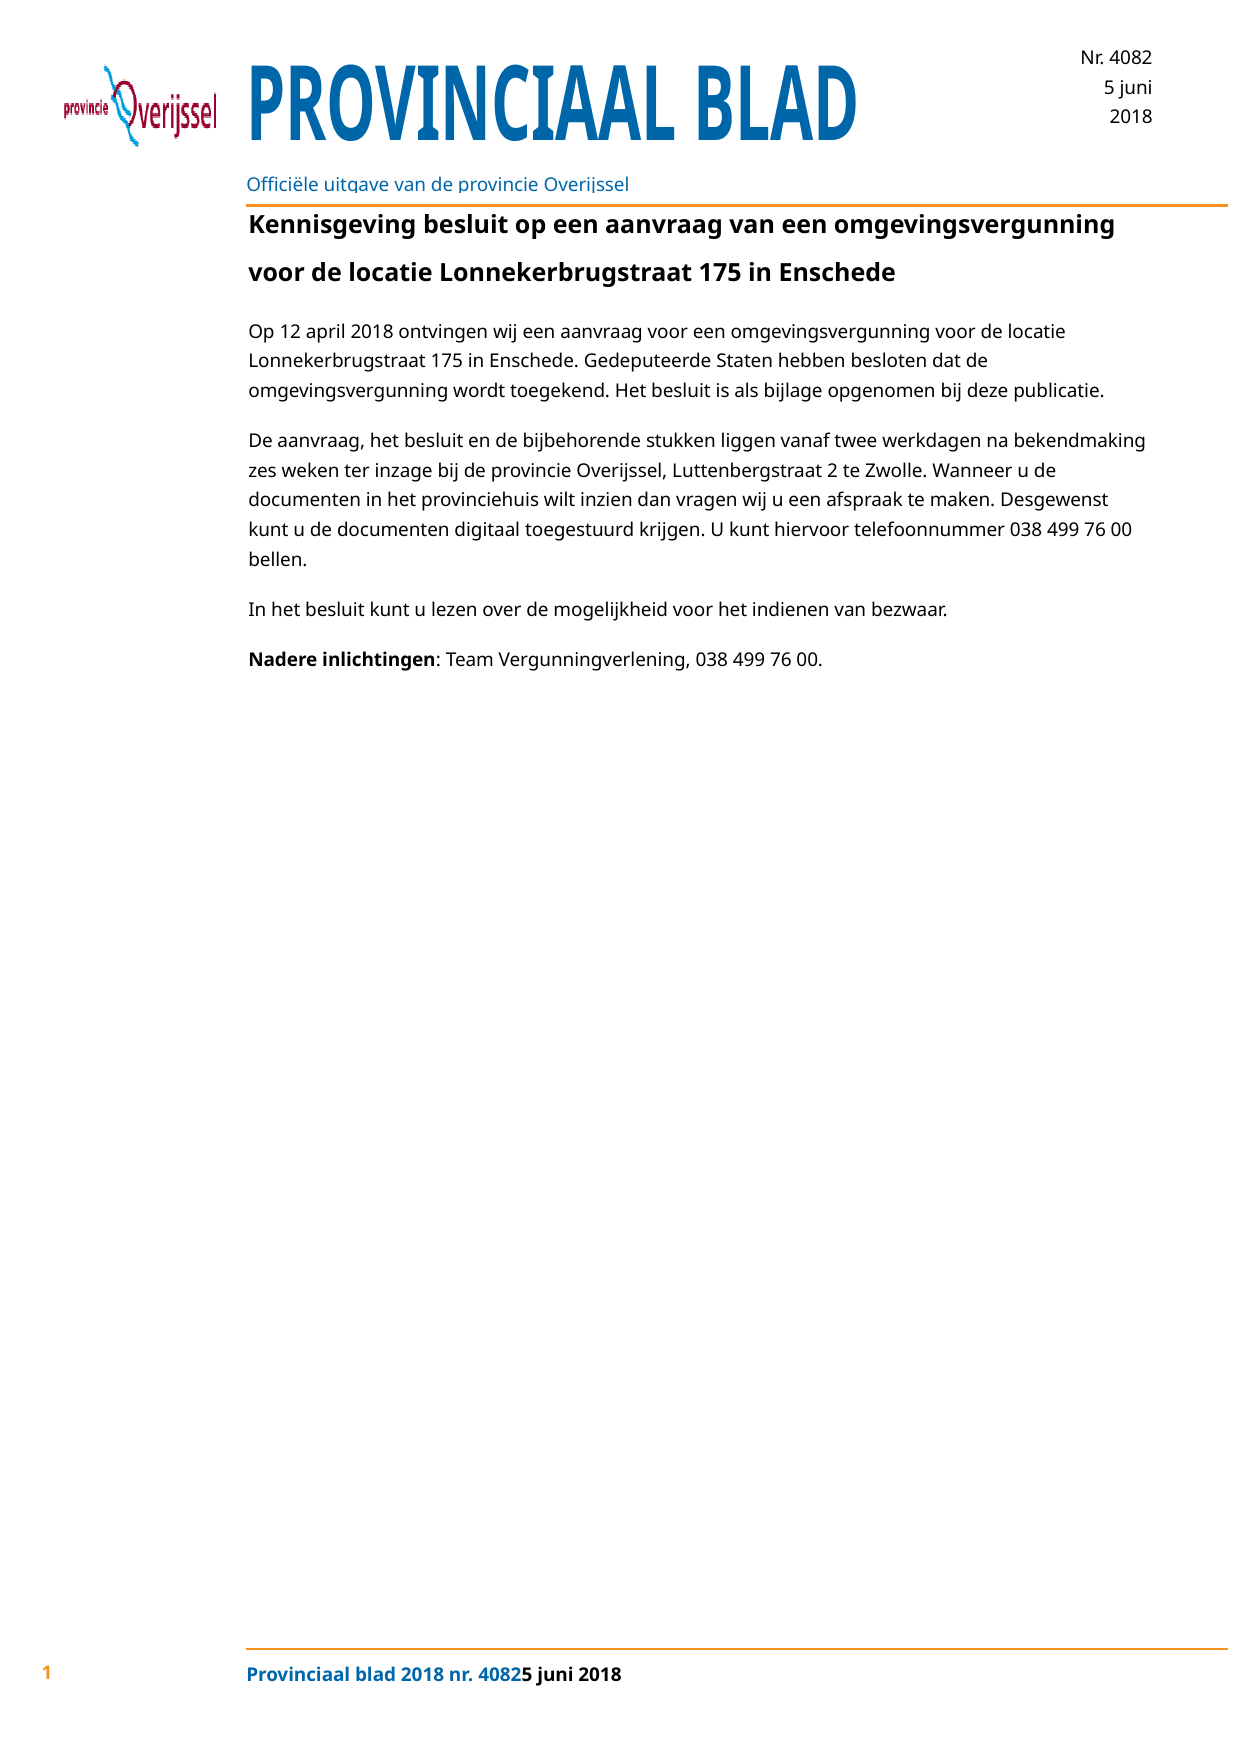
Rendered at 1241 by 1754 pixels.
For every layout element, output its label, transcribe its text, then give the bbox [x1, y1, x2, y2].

picture [41, 47, 231, 172]
text In het besluit kunt u lezen over de mogelijkheid voor het indienen van bezwaar. [248, 596, 1152, 622]
text Kennisgeving besluit op een aanvraag van een omgevingsvergunning voor de locatie Lonnekerbrugstraat 175 in Enschede [248, 207, 1152, 288]
text De aanvraag, het besluit en de bijbehorende stukken liggen vanaf twee werkdagen na bekendmaking zes weken ter inzage bij de provincie Overijssel, Luttenbergstraat 2 te Zwolle. Wanneer u de documenten in het provinciehuis wilt inzien dan vragen wij u een afspraak te maken. Desgewenst kunt u de documenten digitaal toegestuurd krijgen. U kunt hiervoor telefoonnummer 038 499 76 00 bellen. [248, 427, 1152, 572]
text Op 12 april 2018 ontvingen wij een aanvraag voor een omgevingsvergunning voor de locatie Lonnekerbrugstraat 175 in Enschede. Gedeputeerde Staten hebben besloten dat de omgevingsvergunning wordt toegekend. Het besluit is als bijlage opgenomen bij deze publicatie. [248, 318, 1152, 403]
text Nadere inlichtingen: Team Vergunningverlening, 038 499 76 00. [248, 647, 1152, 672]
